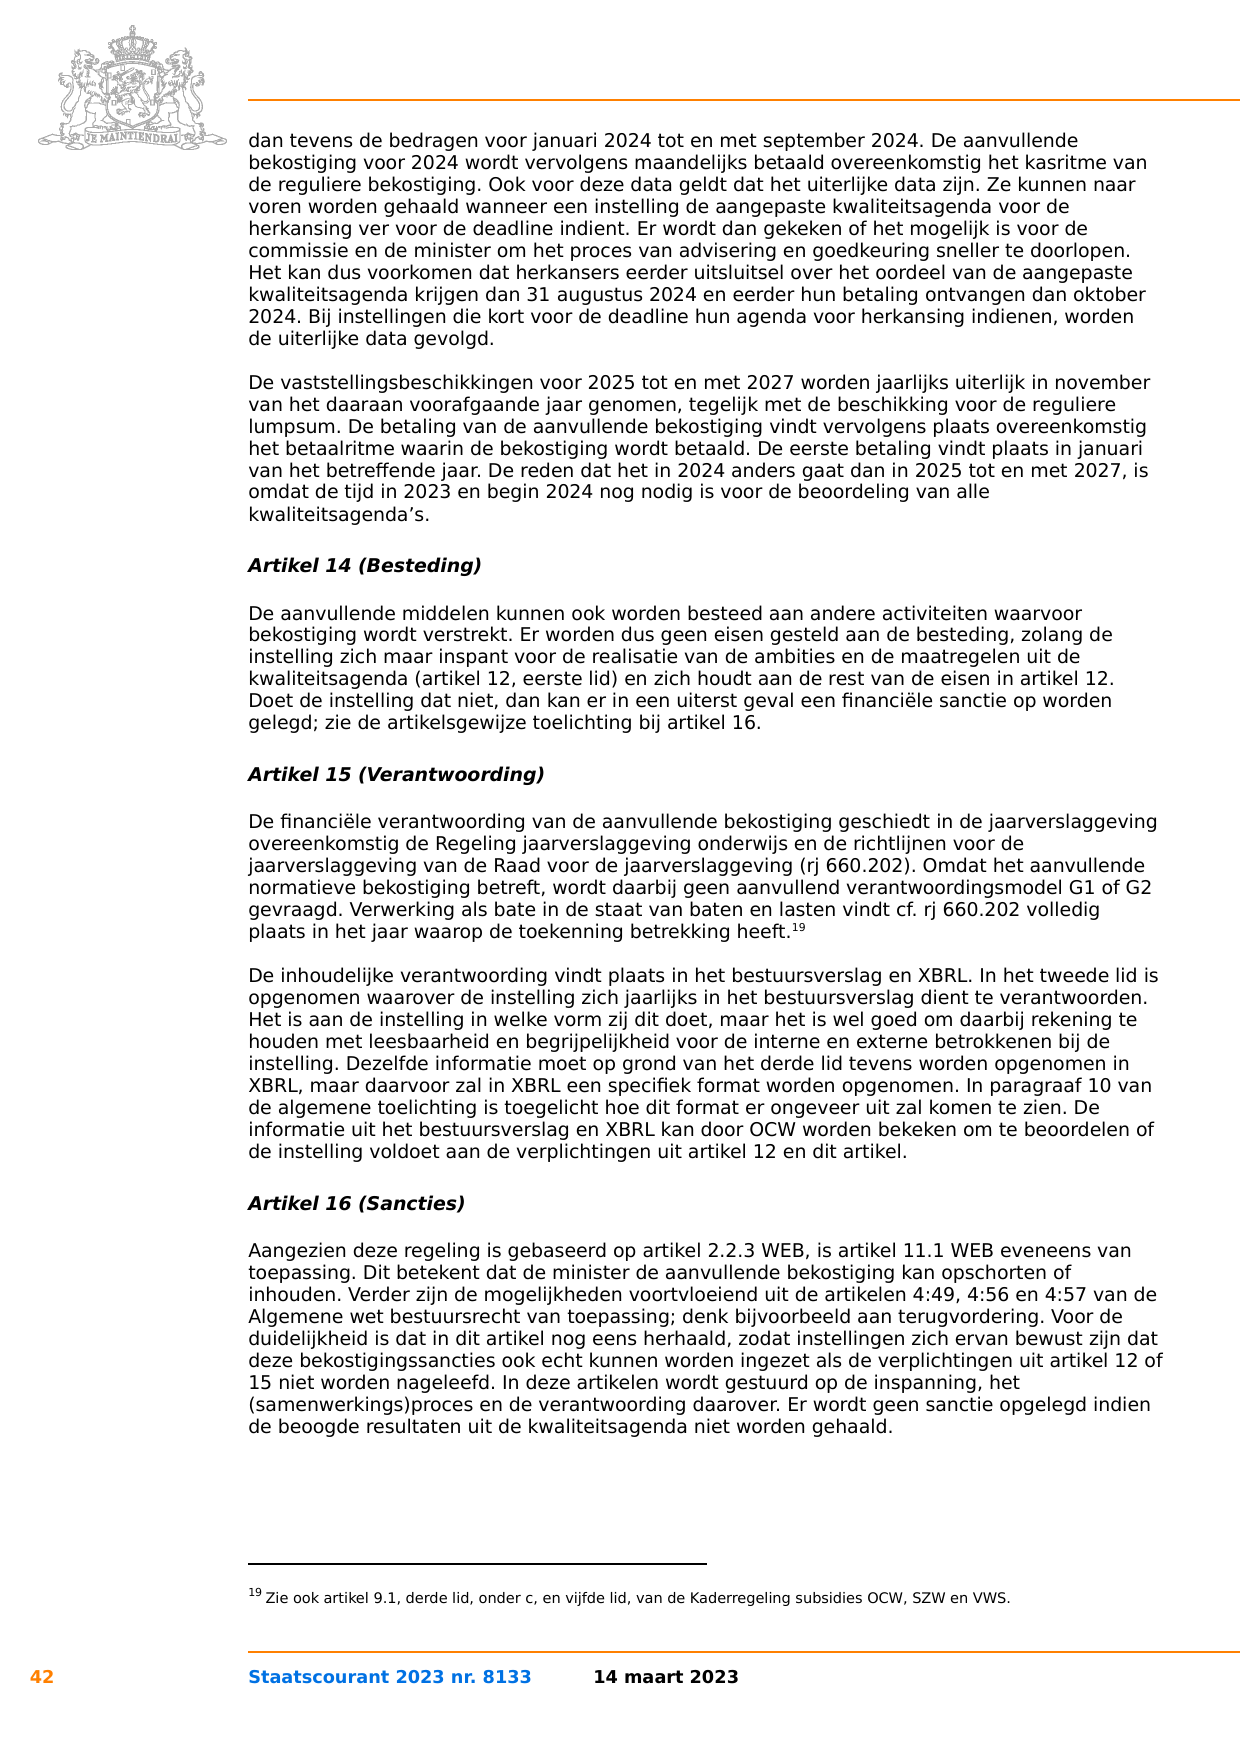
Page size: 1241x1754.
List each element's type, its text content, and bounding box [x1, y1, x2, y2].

text De vaststellingsbeschikkingen voor 2025 tot en met 2027 worden jaarlijks uiterlijk in november van het daaraan voorafgaande jaar genomen, tegelijk met de beschikking voor de reguliere lumpsum. De betaling van de aanvullende bekostiging vindt vervolgens plaats overeenkomstig het betaalritme waarin de bekostiging wordt betaald. De eerste betaling vindt plaats in januari van het betreffende jaar. De reden dat het in 2024 anders gaat dan in 2025 tot en met 2027, is omdat de tijd in 2023 en begin 2024 nog nodig is voor de beoordeling van alle kwaliteitsagenda’s. [248, 372, 1163, 525]
subtitle Artikel 16 (Sancties) [248, 1193, 1163, 1215]
text Zie ook artikel 9.1, derde lid, onder c, en vijfde lid, van de Kaderregeling subsidies OCW, SZW en VWS. [248, 1586, 1163, 1608]
picture [38, 25, 227, 150]
text De inhoudelijke verantwoording vindt plaats in het bestuursverslag en XBRL. In het tweede lid is opgenomen waarover de instelling zich jaarlijks in het bestuursverslag dient te verantwoorden. Het is aan de instelling in welke vorm zij dit doet, maar het is wel goed om daarbij rekening te houden met leesbaarheid en begrijpelijkheid voor de interne en externe betrokkenen bij de instelling. Dezelfde informatie moet op grond van het derde lid tevens worden opgenomen in XBRL, maar daarvoor zal in XBRL een specifiek format worden opgenomen. In paragraaf 10 van de algemene toelichting is toegelicht hoe dit format er ongeveer uit zal komen te zien. De informatie uit het bestuursverslag en XBRL kan door OCW worden bekeken om te beoordelen of de instelling voldoet aan de verplichtingen uit artikel 12 en dit artikel. [248, 965, 1163, 1163]
text De aanvullende middelen kunnen ook worden besteed aan andere activiteiten waarvoor bekostiging wordt verstrekt. Er worden dus geen eisen gesteld aan de besteding, zolang de instelling zich maar inspant voor de realisatie van de ambities en de maatregelen uit de kwaliteitsagenda (artikel 12, eerste lid) en zich houdt aan de rest van de eisen in artikel 12. Doet de instelling dat niet, dan kan er in een uiterst geval een financiële sanctie op worden gelegd; zie de artikelsgewijze toelichting bij artikel 16. [248, 602, 1163, 734]
subtitle Artikel 15 (Verantwoording) [248, 764, 1163, 786]
text dan tevens de bedragen voor januari 2024 tot en met september 2024. De aanvullende bekostiging voor 2024 wordt vervolgens maandelijks betaald overeenkomstig het kasritme van de reguliere bekostiging. Ook voor deze data geldt dat het uiterlijke data zijn. Ze kunnen naar voren worden gehaald wanneer een instelling de aangepaste kwaliteitsagenda voor de herkansing ver voor de deadline indient. Er wordt dan gekeken of het mogelijk is voor de commissie en de minister om het proces van advisering en goedkeuring sneller te doorlopen. Het kan dus voorkomen dat herkansers eerder uitsluitsel over het oordeel van de aangepaste kwaliteitsagenda krijgen dan 31 augustus 2024 en eerder hun betaling ontvangen dan oktober 2024. Bij instellingen die kort voor de deadline hun agenda voor herkansing indienen, worden de uiterlijke data gevolgd. [248, 130, 1163, 350]
text De financiële verantwoording van de aanvullende bekostiging geschiedt in de jaarverslaggeving overeenkomstig de Regeling jaarverslaggeving onderwijs en de richtlijnen voor de jaarverslaggeving van de Raad voor de jaarverslaggeving (rj 660.202). Omdat het aanvullende normatieve bekostiging betreft, wordt daarbij geen aanvullend verantwoordingsmodel G1 of G2 gevraagd. Verwerking als bate in de staat van baten en lasten vindt cf. rj 660.202 volledig plaats in het jaar waarop de toekenning betrekking heeft. [248, 811, 1163, 943]
text Aangezien deze regeling is gebaseerd op artikel 2.2.3 WEB, is artikel 11.1 WEB eveneens van toepassing. Dit betekent dat de minister de aanvullende bekostiging kan opschorten of inhouden. Verder zijn de mogelijkheden voortvloeiend uit de artikelen 4:49, 4:56 en 4:57 van de Algemene wet bestuursrecht van toepassing; denk bijvoorbeeld aan terugvordering. Voor de duidelijkheid is dat in dit artikel nog eens herhaald, zodat instellingen zich ervan bewust zijn dat deze bekostigingssancties ook echt kunnen worden ingezet als de verplichtingen uit artikel 12 of 15 niet worden nageleefd. In deze artikelen wordt gestuurd op de inspanning, het (samenwerkings)proces en de verantwoording daarover. Er wordt geen sanctie opgelegd indien de beoogde resultaten uit de kwaliteitsagenda niet worden gehaald. [248, 1240, 1163, 1438]
subtitle Artikel 14 (Besteding) [248, 555, 1163, 577]
